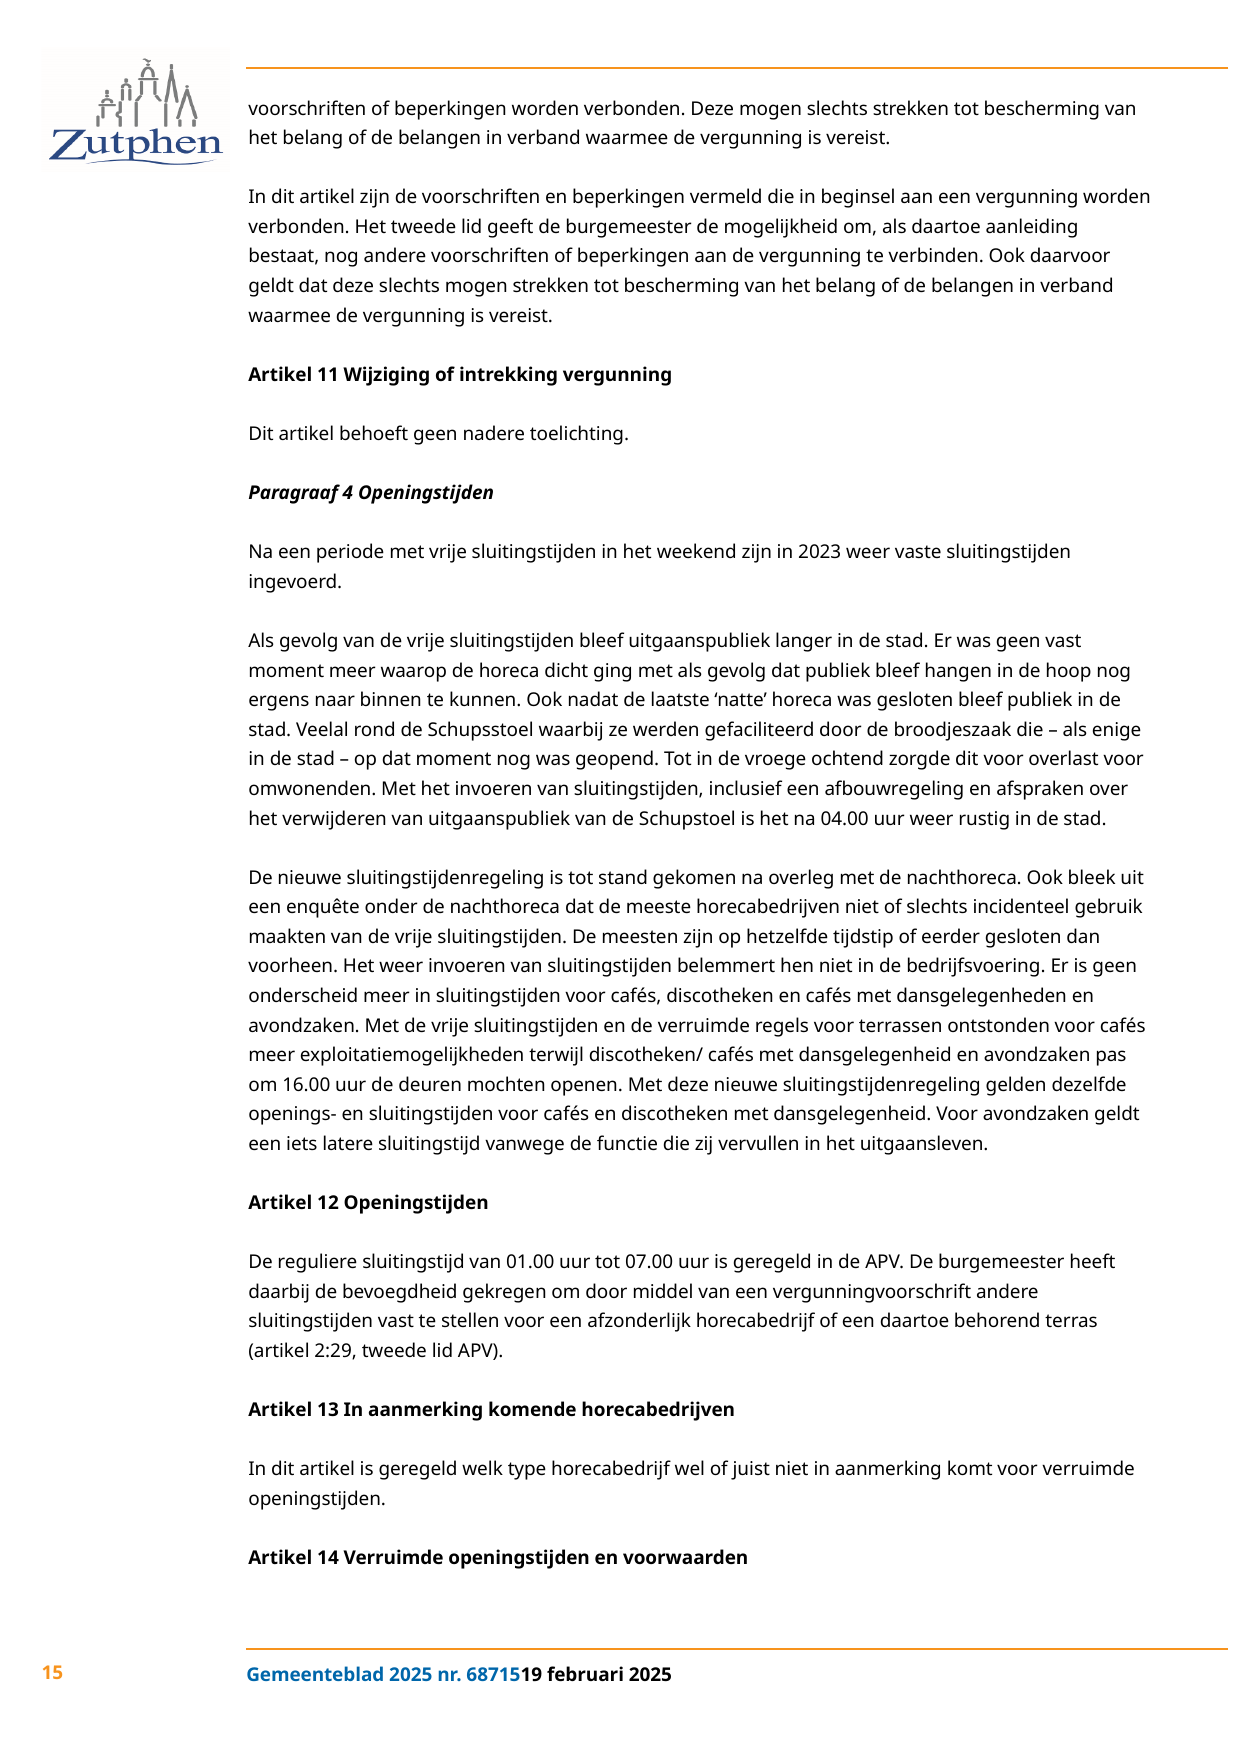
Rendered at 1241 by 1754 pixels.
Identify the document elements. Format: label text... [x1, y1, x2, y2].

text Als gevolg van de vrije sluitingstijden bleef uitgaanspubliek langer in de stad. Er was geen vast moment meer waarop de horeca dicht ging met als gevolg dat publiek bleef hangen in de hoop nog ergens naar binnen te kunnen. Ook nadat de laatste ‘natte’ horeca was gesloten bleef publiek in de stad. Veelal rond de Schupsstoel waarbij ze werden gefaciliteerd door de broodjeszaak die – als enige in de stad – op dat moment nog was geopend. Tot in de vroege ochtend zorgde dit voor overlast voor omwonenden. Met het invoeren van sluitingstijden, inclusief een afbouwregeling en afspraken over het verwijderen van uitgaanspubliek van de Schupstoel is het na 04.00 uur weer rustig in de stad. [248, 627, 1152, 831]
text De reguliere sluitingstijd van 01.00 uur tot 07.00 uur is geregeld in de APV. De burgemeester heeft daarbij de bevoegdheid gekregen om door middel van een vergunningvoorschrift andere sluitingstijden vast te stellen voor een afzonderlijk horecabedrijf of een daartoe behorend terras (artikel 2:29, tweede lid APV). [248, 1248, 1152, 1363]
text Artikel 11 Wijziging of intrekking vergunning [248, 361, 1152, 387]
text Paragraaf 4 Openingstijden [248, 479, 1152, 505]
text Artikel 12 Openingstijden [248, 1189, 1152, 1215]
text Na een periode met vrije sluitingstijden in het weekend zijn in 2023 weer vaste sluitingstijden ingevoerd. [248, 538, 1152, 594]
text voorschriften of beperkingen worden verbonden. Deze mogen slechts strekken tot bescherming van het belang of de belangen in verband waarmee de vergunning is vereist. [248, 95, 1152, 150]
text In dit artikel is geregeld welk type horecabedrijf wel of juist niet in aanmerking komt voor verruimde openingstijden. [248, 1456, 1152, 1511]
text In dit artikel zijn de voorschriften en beperkingen vermeld die in beginsel aan een vergunning worden verbonden. Het tweede lid geeft de burgemeester de mogelijkheid om, als daartoe aanleiding bestaat, nog andere voorschriften of beperkingen aan de vergunning te verbinden. Ook daarvoor geldt dat deze slechts mogen strekken tot bescherming van het belang of de belangen in verband waarmee de vergunning is vereist. [248, 183, 1152, 328]
text Dit artikel behoeft geen nadere toelichting. [248, 420, 1152, 446]
text De nieuwe sluitingstijdenregeling is tot stand gekomen na overleg met de nachthoreca. Ook bleek uit een enquête onder de nachthoreca dat de meeste horecabedrijven niet of slechts incidenteel gebruik maakten van de vrije sluitingstijden. De meesten zijn op hetzelfde tijdstip of eerder gesloten dan voorheen. Het weer invoeren van sluitingstijden belemmert hen niet in de bedrijfsvoering. Er is geen onderscheid meer in sluitingstijden voor cafés, discotheken en cafés met dansgelegenheden en avondzaken. Met de vrije sluitingstijden en de verruimde regels voor terrassen ontstonden voor cafés meer exploitatiemogelijkheden terwijl discotheken/ cafés met dansgelegenheid en avondzaken pas om 16.00 uur de deuren mochten openen. Met deze nieuwe sluitingstijdenregeling gelden dezelfde openings- en sluitingstijden voor cafés en discotheken met dansgelegenheid. Voor avondzaken geldt een iets latere sluitingstijd vanwege de functie die zij vervullen in het uitgaansleven. [248, 864, 1152, 1156]
text Artikel 14 Verruimde openingstijden en voorwaarden [248, 1544, 1152, 1570]
picture [41, 47, 231, 172]
text Artikel 13 In aanmerking komende horecabedrijven [248, 1396, 1152, 1422]
